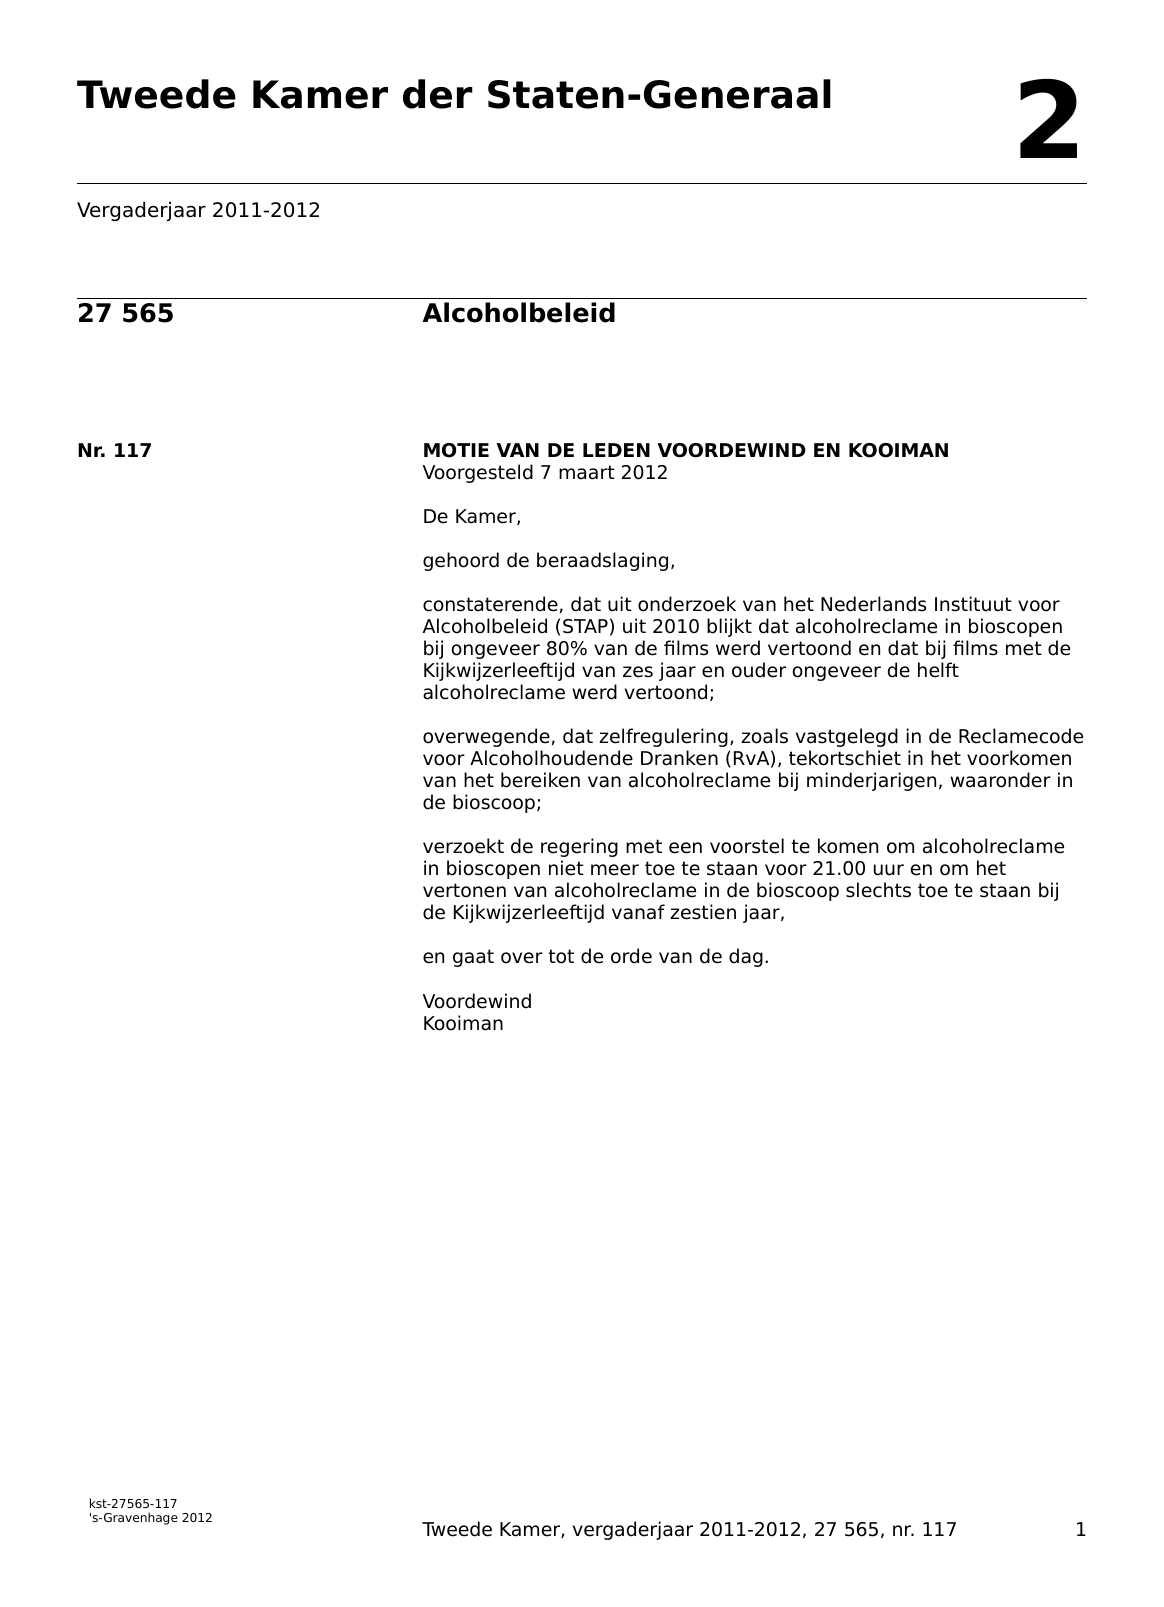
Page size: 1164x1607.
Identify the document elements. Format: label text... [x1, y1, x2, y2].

text verzoekt de regering met een voorstel te komen om alcoholreclame in bioscopen niet meer toe te staan voor 21.00 uur en om het vertonen van alcoholreclame in de bioscoop slechts toe te staan bij de Kijkwijzerleeftijd vanaf zestien jaar, [422, 836, 1087, 924]
text Voorgesteld 7 maart 2012 [422, 462, 1087, 484]
text kst-27565-117 [88, 1497, 323, 1511]
subtitle Nr. 117 MOTIE VAN DE LEDEN VOORDEWIND EN KOOIMAN [77, 440, 1087, 462]
table_header Tweede Kamer der Staten-Generaal [77, 59, 886, 183]
text overwegende, dat zelfregulering, zoals vastgelegd in de Reclamecode voor Alcoholhoudende Dranken (RvA), tekortschiet in het voorkomen van het bereiken van alcoholreclame bij minderjarigen, waaronder in de bioscoop; [422, 726, 1087, 814]
text constaterende, dat uit onderzoek van het Nederlands Instituut voor Alcoholbeleid (STAP) uit 2010 blijkt dat alcoholreclame in bioscopen bij ongeveer 80% van de films werd vertoond en dat bij films met de Kijkwijzerleeftijd van zes jaar en ouder ongeveer de helft alcoholreclame werd vertoond; [422, 594, 1087, 704]
text Voordewind [422, 991, 1087, 1013]
text De Kamer, [422, 506, 1087, 528]
text gehoord de beraadslaging, [422, 550, 1087, 572]
subtitle 27 565 Alcoholbeleid [77, 299, 1087, 329]
text 's-Gravenhage 2012 [88, 1511, 323, 1525]
text Kooiman [422, 1013, 1087, 1034]
table_header 2 [886, 59, 1087, 183]
table_cell Vergaderjaar 2011-2012 [77, 184, 1087, 298]
text en gaat over tot de orde van de dag. [422, 946, 1087, 968]
